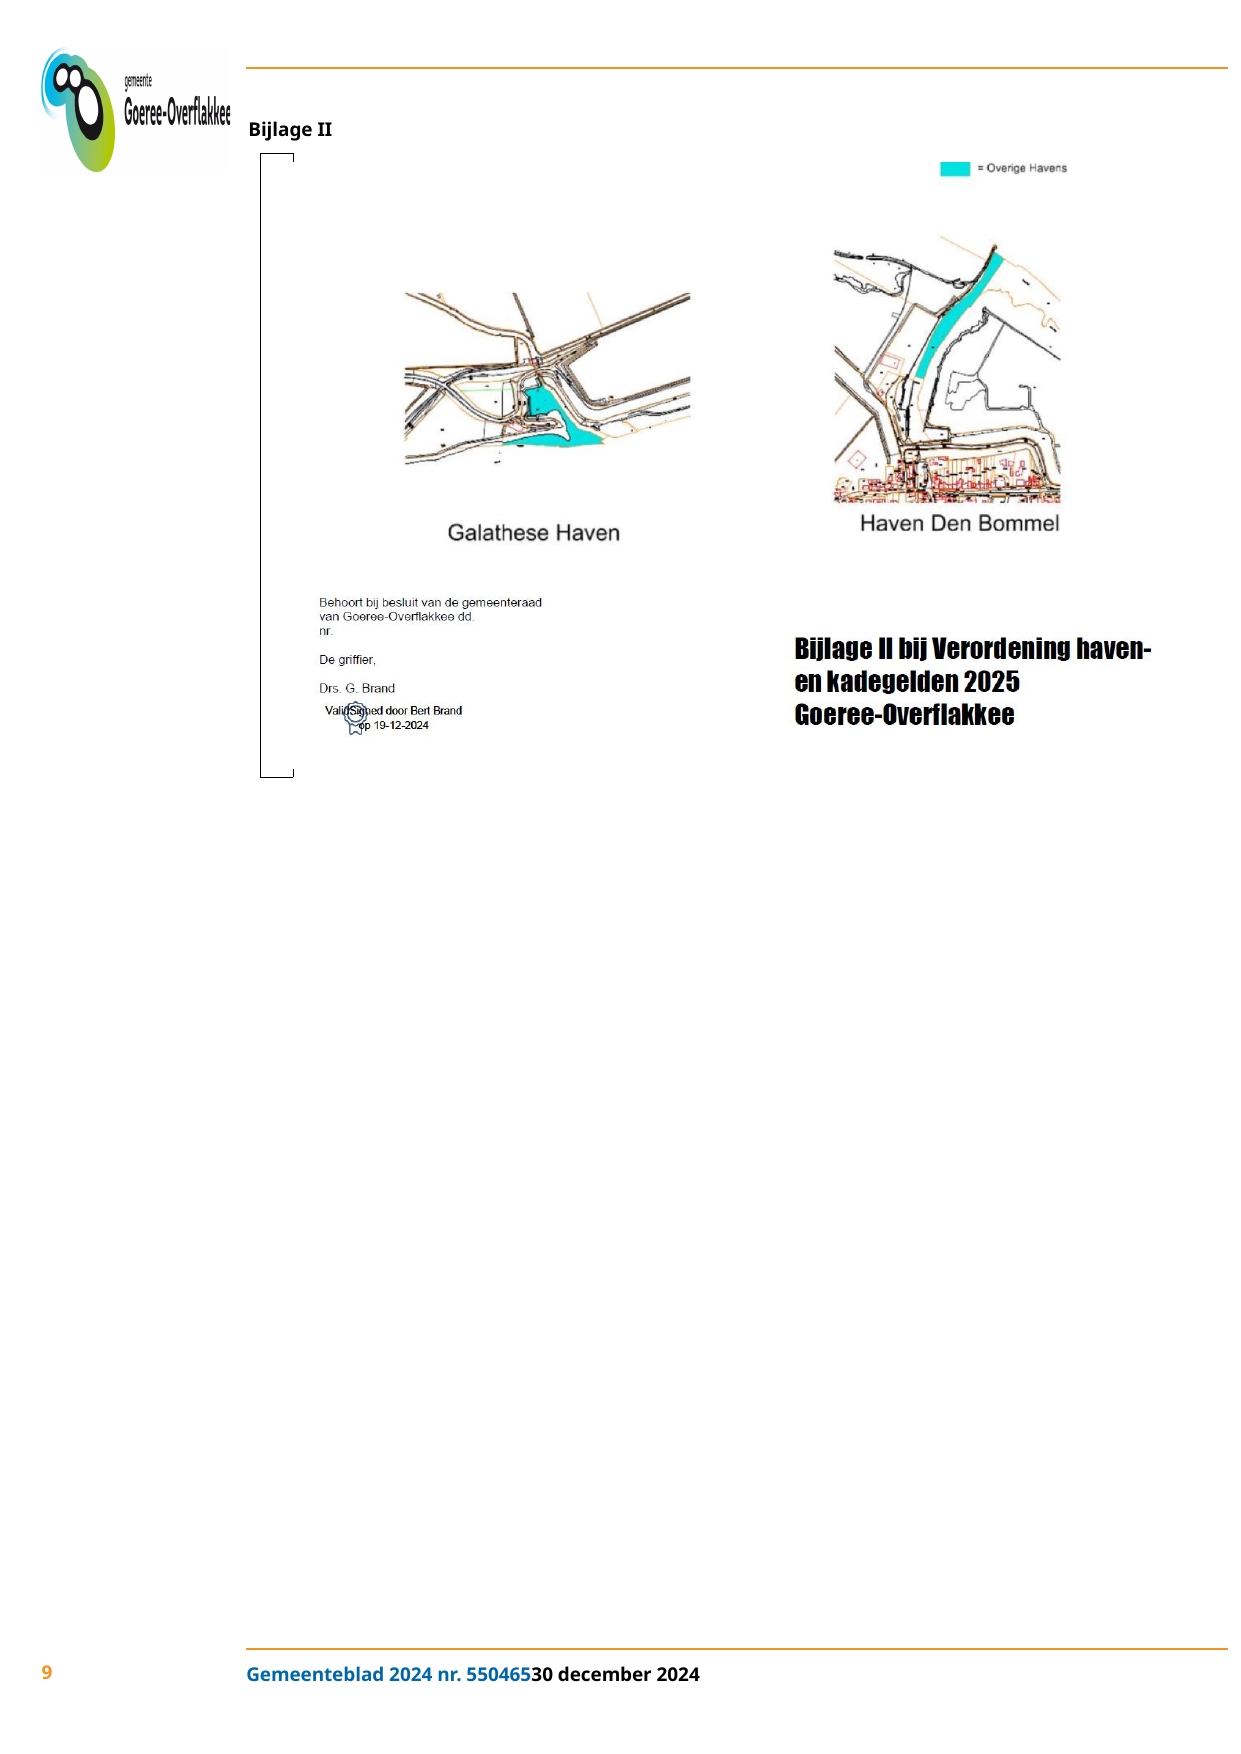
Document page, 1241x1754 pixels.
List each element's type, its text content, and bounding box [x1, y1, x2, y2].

picture [268, 162, 1173, 769]
text Bijlage II [248, 116, 1152, 141]
picture [41, 47, 231, 172]
